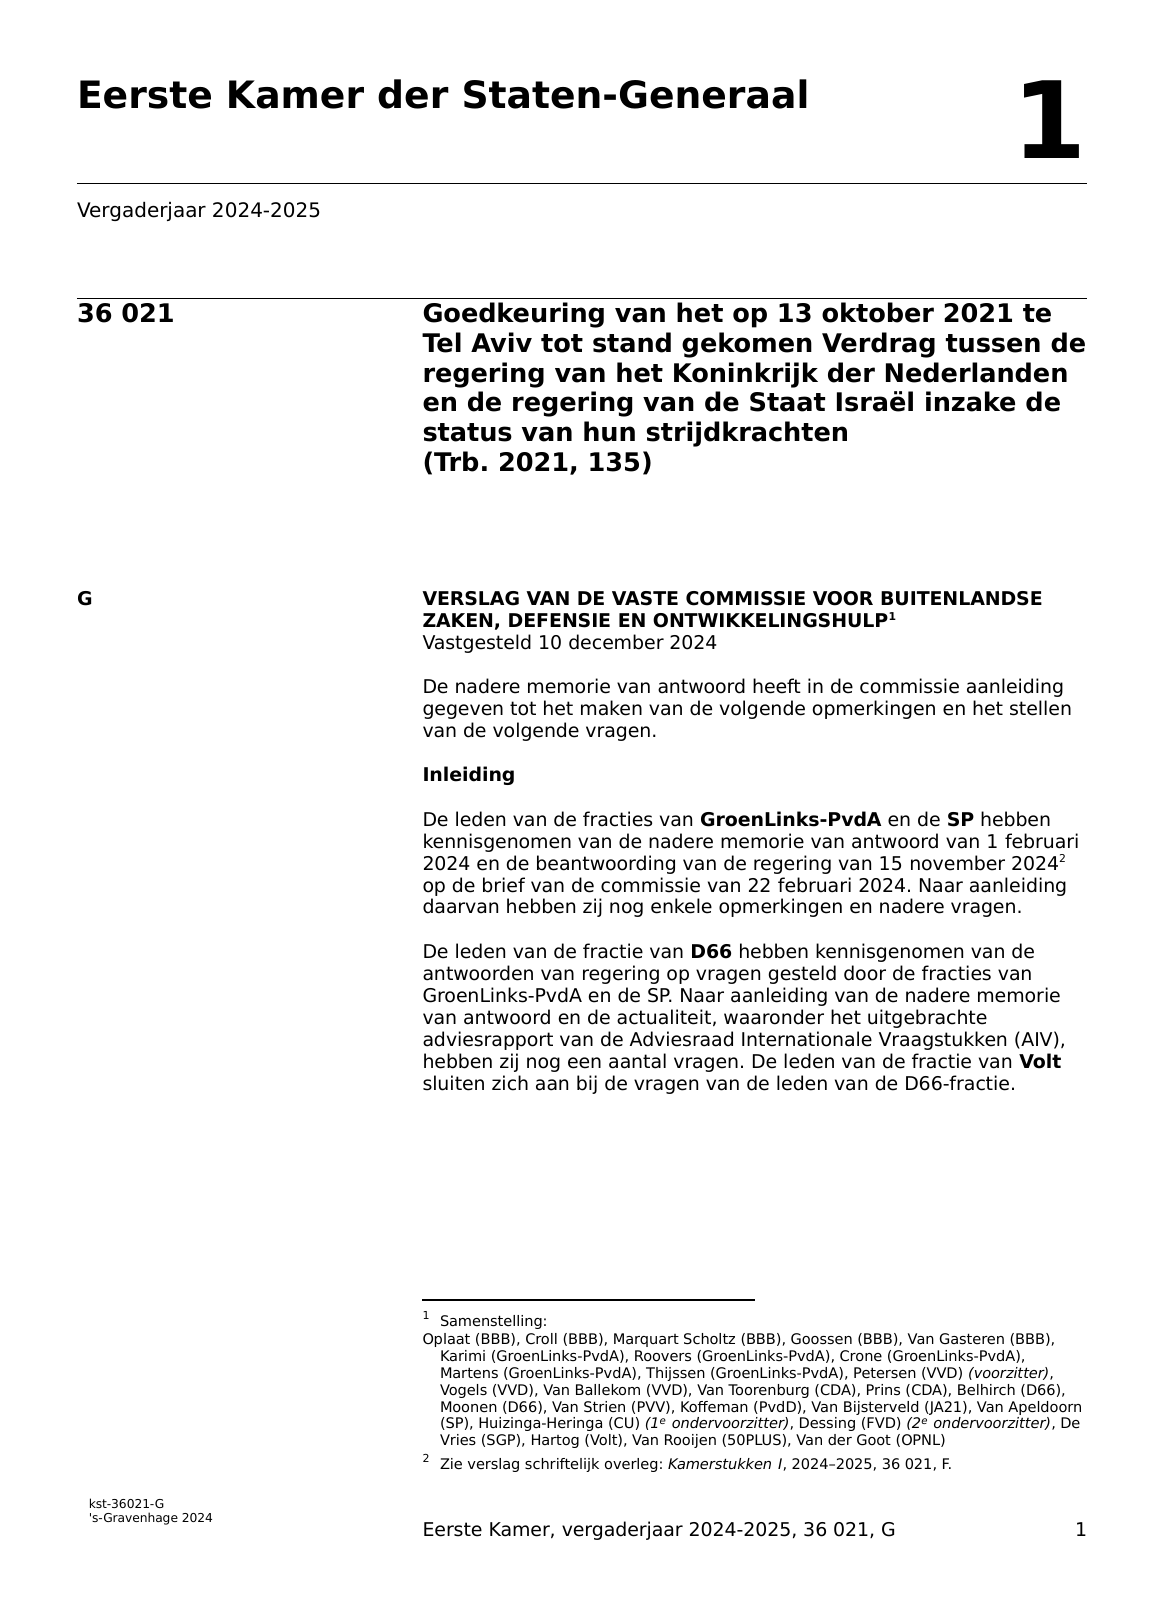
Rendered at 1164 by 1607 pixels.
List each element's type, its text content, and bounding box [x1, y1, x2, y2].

text De leden van de fracties van GroenLinks-PvdA en de SP hebben kennisgenomen van de nadere memorie van antwoord van 1 februari 2024 en de beantwoording van de regering van 15 november 2024 op de brief van de commissie van 22 februari 2024. Naar aanleiding daarvan hebben zij nog enkele opmerkingen en nadere vragen. [422, 808, 1087, 918]
table_header 1 [886, 59, 1087, 183]
text kst-36021-G [88, 1497, 323, 1511]
text 's-Gravenhage 2024 [88, 1511, 323, 1525]
table_cell Vergaderjaar 2024-2025 [77, 184, 1087, 298]
text Samenstelling: [422, 1309, 1087, 1331]
text Oplaat (BBB), Croll (BBB), Marquart Scholtz (BBB), Goossen (BBB), Van Gasteren (BBB), Karimi (GroenLinks-PvdA), Roovers (GroenLinks-PvdA), Crone (GroenLinks-PvdA), Martens (GroenLinks-PvdA), Thijssen (GroenLinks-PvdA), Petersen (VVD) (voorzitter), Vogels (VVD), Van Ballekom (VVD), Van Toorenburg (CDA), Prins (CDA), Belhirch (D66), Moonen (D66), Van Strien (PVV), Koffeman (PvdD), Van Bijsterveld (JA21), Van Apeldoorn (SP), Huizinga-Heringa (CU) (1e ondervoorzitter), Dessing (FVD) (2e ondervoorzitter), De Vries (SGP), Hartog (Volt), Van Rooijen (50PLUS), Van der Goot (OPNL) [422, 1331, 1087, 1449]
text Zie verslag schriftelijk overleg: Kamerstukken I, 2024–2025, 36 021, F. [422, 1452, 1087, 1474]
subtitle Inleiding [422, 764, 1087, 786]
subtitle G VERSLAG VAN DE VASTE COMMISSIE VOOR BUITENLANDSE ZAKEN, DEFENSIE EN ONTWIKKELINGSHULP [77, 588, 1087, 632]
table_header Eerste Kamer der Staten-Generaal [77, 59, 886, 183]
text De leden van de fractie van D66 hebben kennisgenomen van de antwoorden van regering op vragen gesteld door de fracties van GroenLinks-PvdA en de SP. Naar aanleiding van de nadere memorie van antwoord en de actualiteit, waaronder het uitgebrachte adviesrapport van de Adviesraad Internationale Vraagstukken (AIV), hebben zij nog een aantal vragen. De leden van de fractie van Volt sluiten zich aan bij de vragen van de leden van de D66-fractie. [422, 941, 1087, 1094]
subtitle 36 021 Goedkeuring van het op 13 oktober 2021 te Tel Aviv tot stand gekomen Verdrag tussen de regering van het Koninkrijk der Nederlanden en de regering van de Staat Israël inzake de status van hun strijdkrachten (Trb. 2021, 135) [77, 299, 1087, 477]
text Vastgesteld 10 december 2024 [422, 632, 1087, 654]
text De nadere memorie van antwoord heeft in de commissie aanleiding gegeven tot het maken van de volgende opmerkingen en het stellen van de volgende vragen. [422, 676, 1087, 742]
